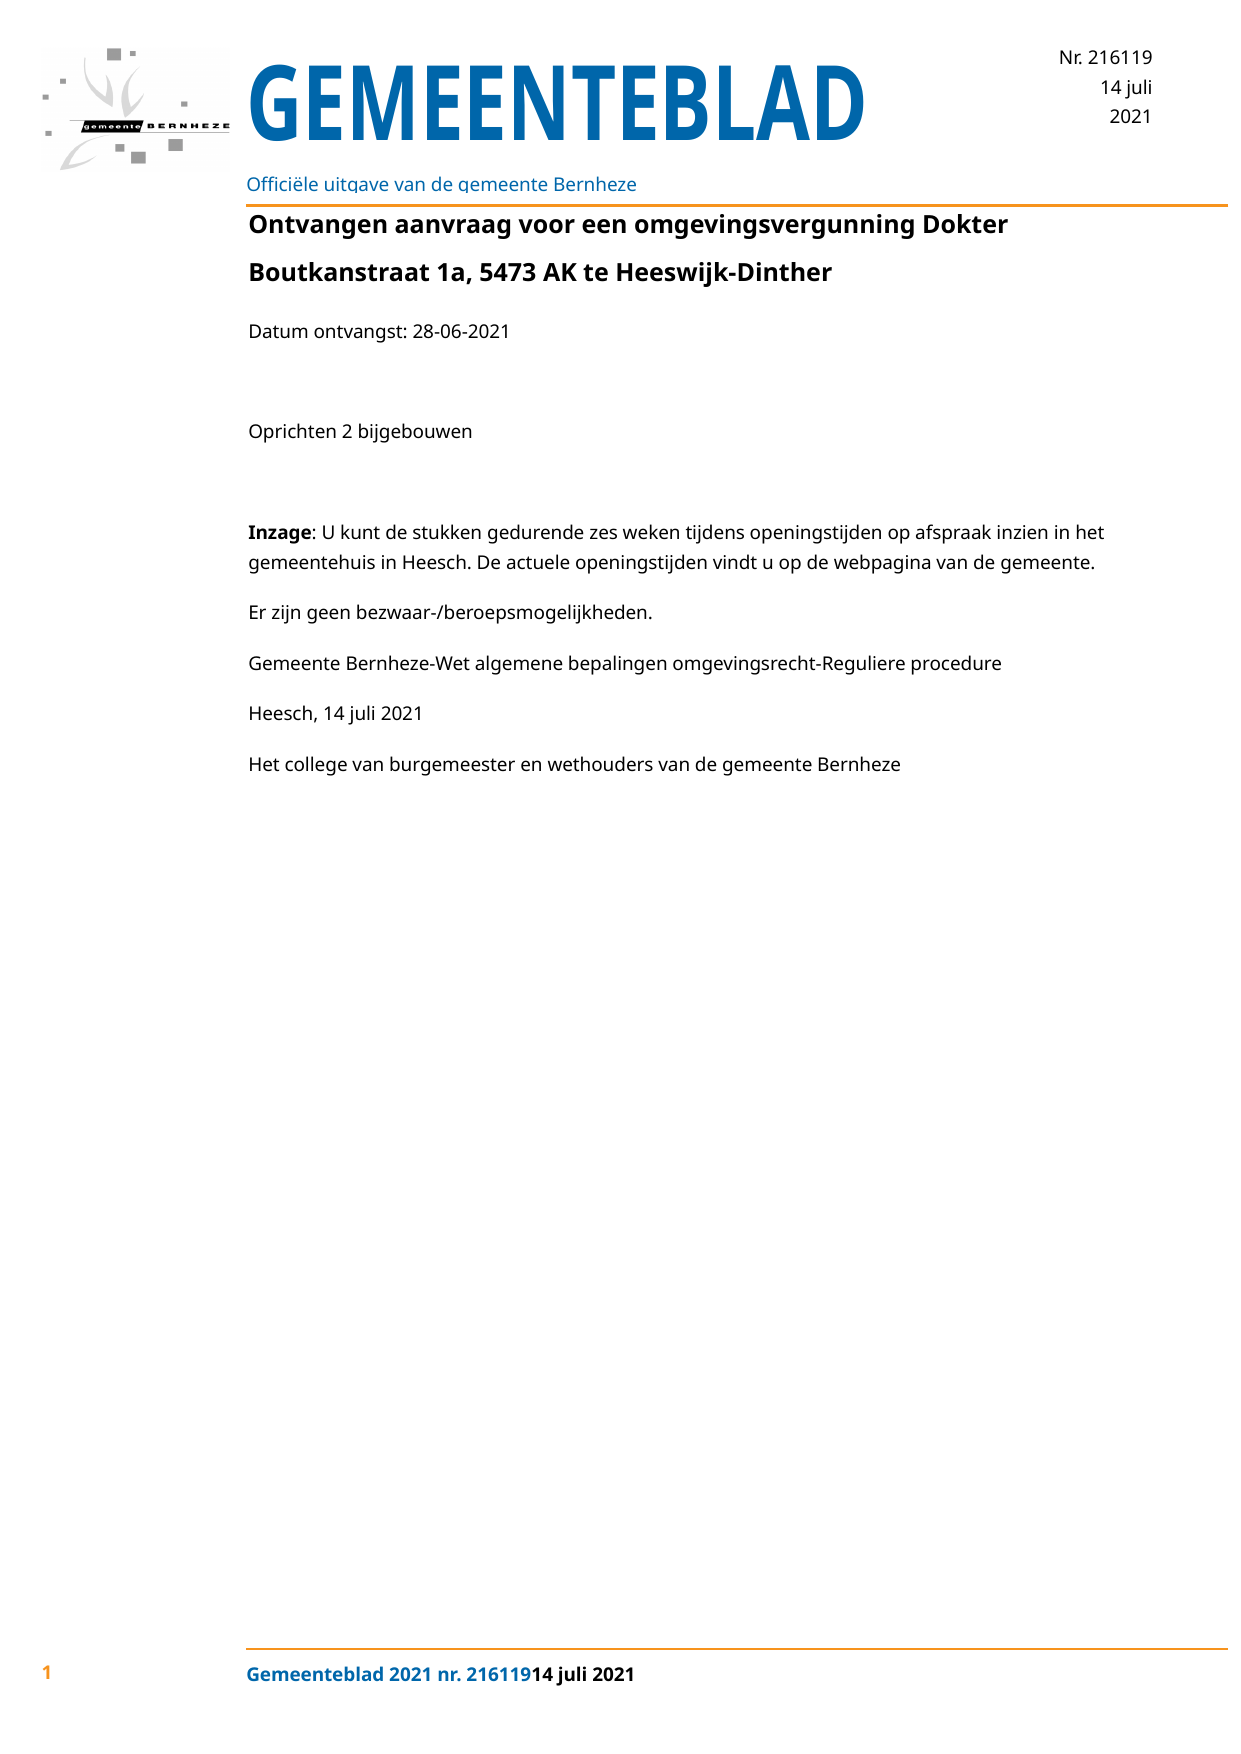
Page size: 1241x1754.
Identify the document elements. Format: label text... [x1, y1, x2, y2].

text Gemeente Bernheze-Wet algemene bepalingen omgevingsrecht-Reguliere procedure [248, 650, 1152, 676]
text Er zijn geen bezwaar-/beroepsmogelijkheden. [248, 599, 1152, 625]
text Datum ontvangst: 28-06-2021 [248, 318, 1152, 344]
text Het college van burgemeester en wethouders van de gemeente Bernheze [248, 751, 1152, 777]
text Oprichten 2 bijgebouwen [248, 419, 1152, 444]
text Inzage: U kunt de stukken gedurende zes weken tijdens openingstijden op afspraak inzien in het gemeentehuis in Heesch. De actuele openingstijden vindt u op de webpagina van de gemeente. [248, 519, 1152, 575]
text Heesch, 14 juli 2021 [248, 700, 1152, 726]
picture [41, 47, 231, 172]
text Ontvangen aanvraag voor een omgevingsvergunning Dokter Boutkanstraat 1a, 5473 AK te Heeswijk-Dinther [248, 207, 1152, 288]
